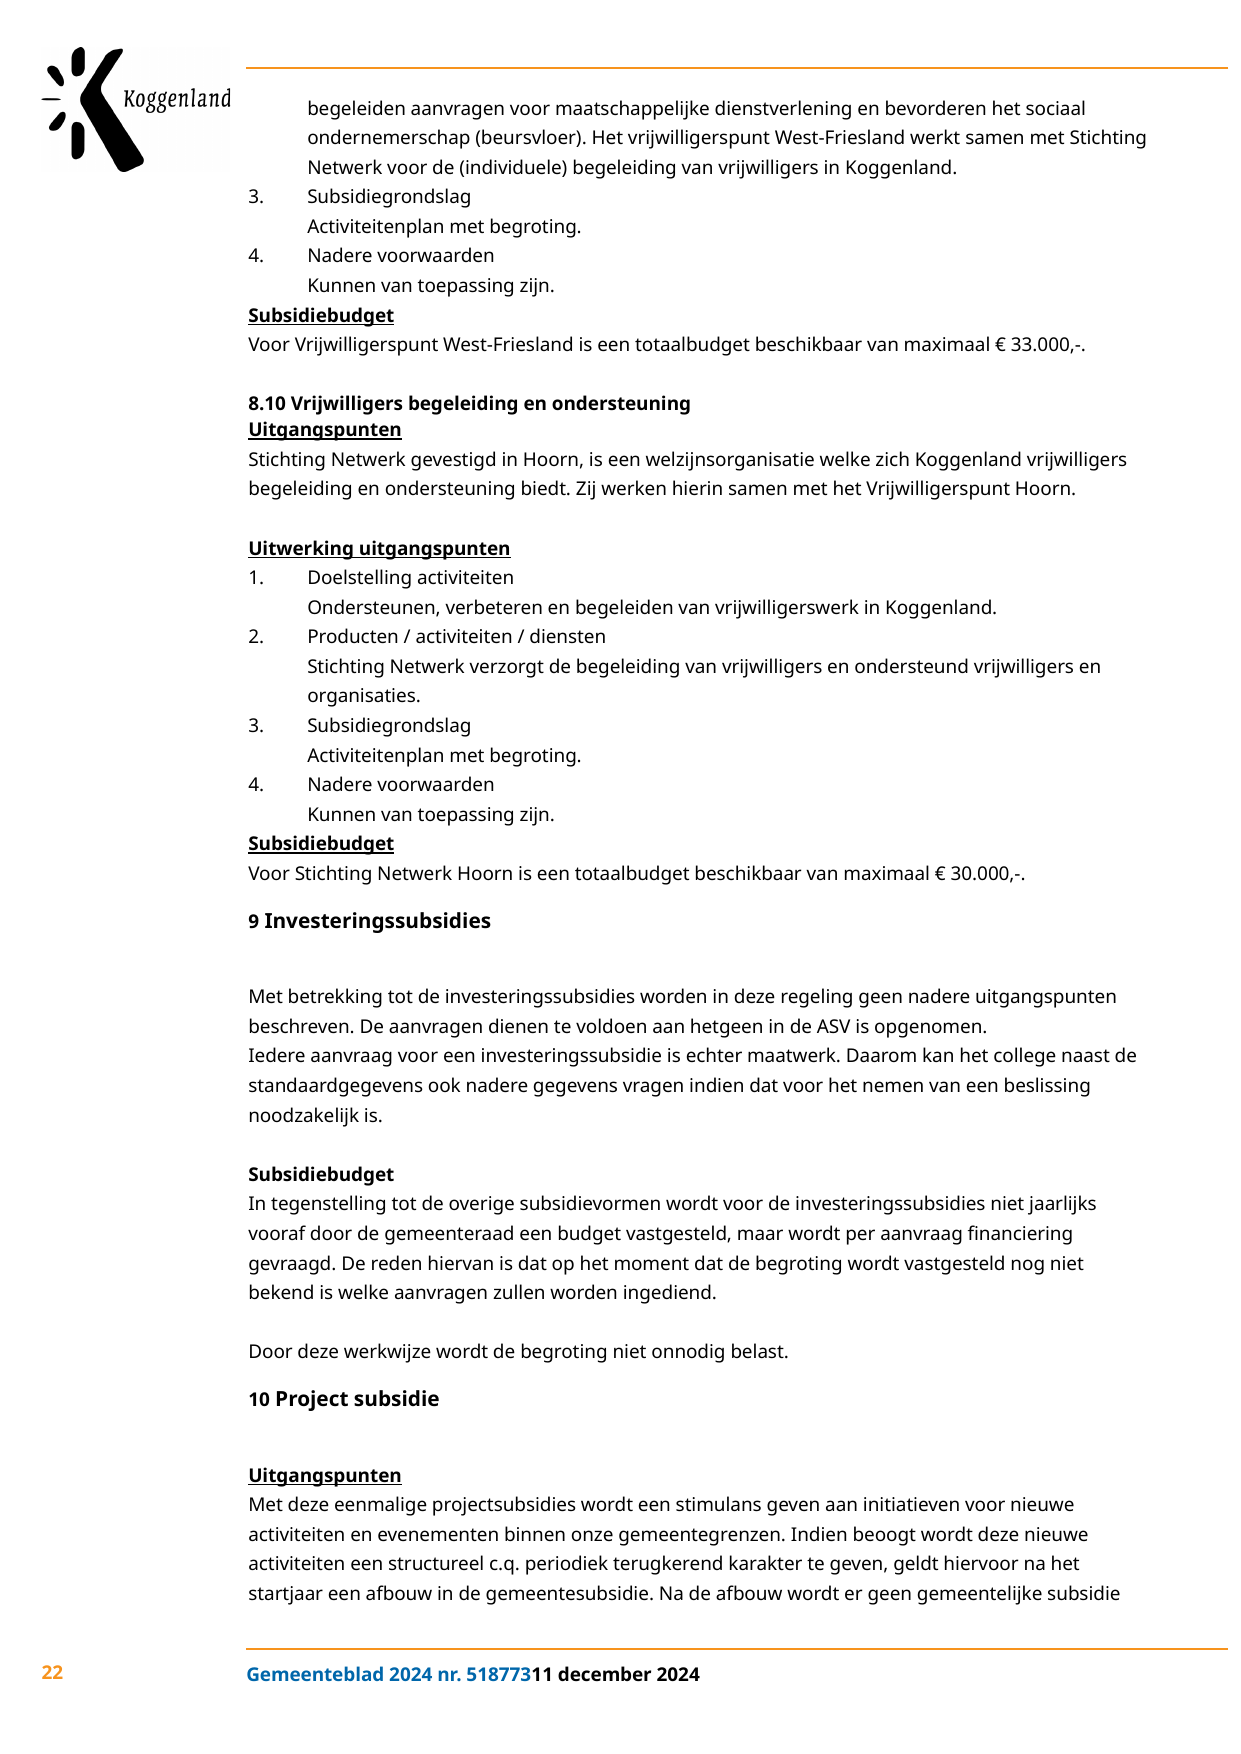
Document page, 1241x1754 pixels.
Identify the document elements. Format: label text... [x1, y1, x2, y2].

text Subsidiebudget [248, 1161, 1152, 1187]
list Producten / activiteiten / diensten [248, 623, 1152, 649]
text Met deze eenmalige projectsubsidies wordt een stimulans geven aan initiatieven voor nieuwe activiteiten en evenementen binnen onze gemeentegrenzen. Indien beoogt wordt deze nieuwe activiteiten een structureel c.q. periodiek terugkerend karakter te geven, geldt hiervoor na het startjaar een afbouw in de gemeentesubsidie. Na de afbouw wordt er geen gemeentelijke subsidie [248, 1491, 1152, 1606]
list Doelstelling activiteiten [248, 564, 1152, 590]
text Door deze werkwijze wordt de begroting niet onnodig belast. [248, 1338, 1152, 1364]
text Voor Stichting Netwerk Hoorn is een totaalbudget beschikbaar van maximaal € 30.000,-. [248, 860, 1152, 886]
list Stichting Netwerk verzorgt de begeleiding van vrijwilligers en ondersteund vrijwilligers en organisaties. [248, 653, 1152, 708]
picture [41, 47, 231, 172]
list begeleiden aanvragen voor maatschappelijke dienstverlening en bevorderen het sociaal ondernemerschap (beursvloer). Het vrijwilligerspunt West-Friesland werkt samen met Stichting Netwerk voor de (individuele) begeleiding van vrijwilligers in Koggenland. [248, 95, 1152, 180]
text Iedere aanvraag voor een investeringssubsidie is echter maatwerk. Daarom kan het college naast de standaardgegevens ook nadere gegevens vragen indien dat voor het nemen van een beslissing noodzakelijk is. [248, 1043, 1152, 1127]
text 10 Project subsidie [248, 1384, 1152, 1412]
text Stichting Netwerk gevestigd in Hoorn, is een welzijnsorganisatie welke zich Koggenland vrijwilligers begeleiding en ondersteuning biedt. Zij werken hierin samen met het Vrijwilligerspunt Hoorn. [248, 446, 1152, 501]
list Activiteitenplan met begroting. [248, 742, 1152, 767]
list Nadere voorwaarden [248, 243, 1152, 268]
text Uitgangspunten [248, 1462, 1152, 1487]
text Uitgangspunten [248, 416, 1152, 442]
list Subsidiegrondslag [248, 712, 1152, 738]
text 8.10 Vrijwilligers begeleiding en ondersteuning [248, 391, 1152, 416]
list Nadere voorwaarden [248, 771, 1152, 797]
list Kunnen van toepassing zijn. [248, 272, 1152, 298]
text Subsidiebudget [248, 831, 1152, 856]
list Subsidiegrondslag [248, 183, 1152, 209]
list Activiteitenplan met begroting. [248, 213, 1152, 239]
text In tegenstelling tot de overige subsidievormen wordt voor de investeringssubsidies niet jaarlijks vooraf door de gemeenteraad een budget vastgesteld, maar wordt per aanvraag financiering gevraagd. De reden hiervan is dat op het moment dat de begroting wordt vastgesteld nog niet bekend is welke aanvragen zullen worden ingediend. [248, 1191, 1152, 1305]
text Subsidiebudget [248, 302, 1152, 328]
list Kunnen van toepassing zijn. [248, 801, 1152, 827]
list Ondersteunen, verbeteren en begeleiden van vrijwilligerswerk in Koggenland. [248, 594, 1152, 619]
text Met betrekking tot de investeringssubsidies worden in deze regeling geen nadere uitgangspunten beschreven. De aanvragen dienen te voldoen aan hetgeen in de ASV is opgenomen. [248, 983, 1152, 1039]
text 9 Investeringssubsidies [248, 906, 1152, 934]
text Voor Vrijwilligerspunt West-Friesland is een totaalbudget beschikbaar van maximaal € 33.000,-. [248, 331, 1152, 357]
text Uitwerking uitgangspunten [248, 535, 1152, 560]
